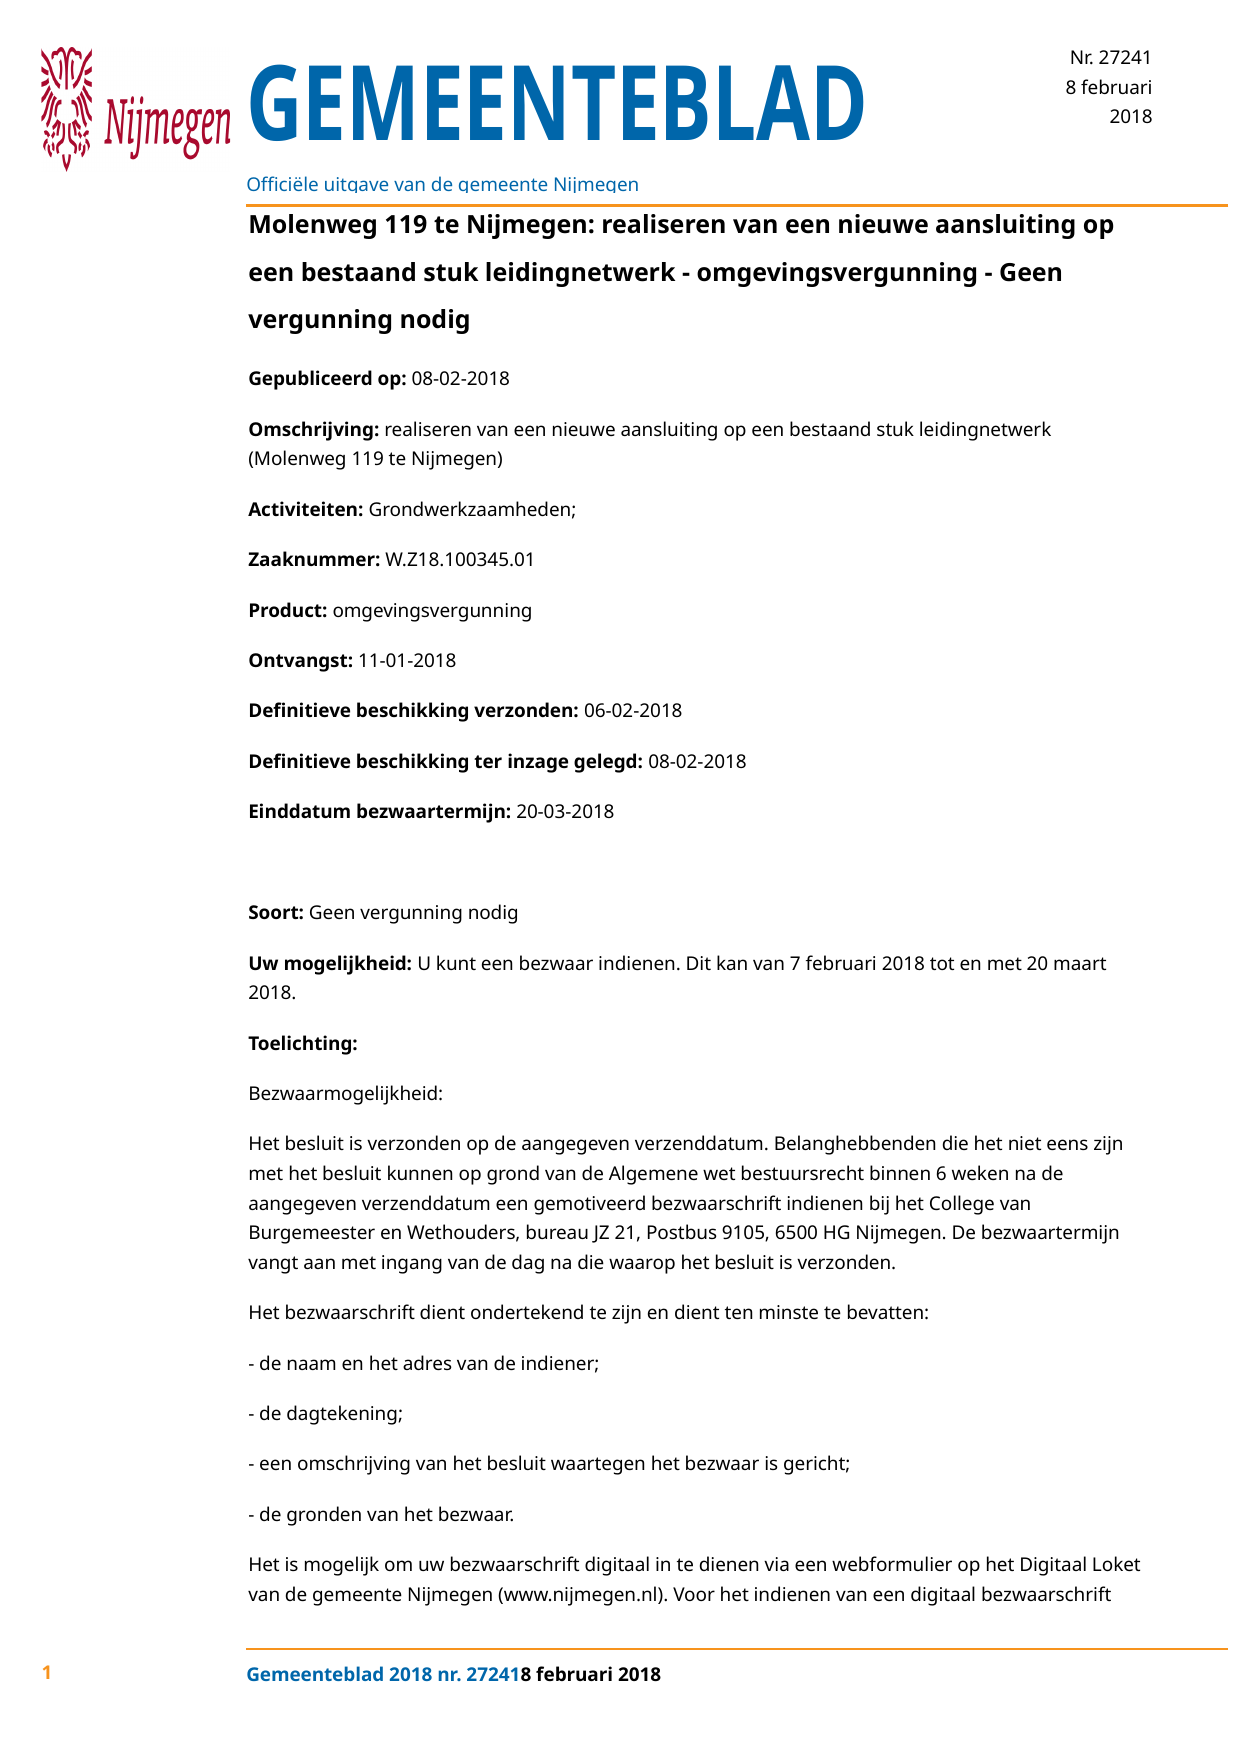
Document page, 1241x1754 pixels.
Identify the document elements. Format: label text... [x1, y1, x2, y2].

text - de gronden van het bezwaar. [248, 1501, 1152, 1527]
text - een omschrijving van het besluit waartegen het bezwaar is gericht; [248, 1451, 1152, 1476]
text Het is mogelijk om uw bezwaarschrift digitaal in te dienen via een webformulier op het Digitaal Loket van de gemeente Nijmegen (www.nijmegen.nl). Voor het indienen van een digitaal bezwaarschrift [248, 1551, 1152, 1607]
text Gepubliceerd op: 08-02-2018 [248, 366, 1152, 391]
text Het besluit is verzonden op de aangegeven verzenddatum. Belanghebbenden die het niet eens zijn met het besluit kunnen op grond van de Algemene wet bestuursrecht binnen 6 weken na de aangegeven verzenddatum een gemotiveerd bezwaarschrift indienen bij het College van Burgemeester en Wethouders, bureau JZ 21, Postbus 9105, 6500 HG Nijmegen. De bezwaartermijn vangt aan met ingang van de dag na die waarop het besluit is verzonden. [248, 1131, 1152, 1274]
text Definitieve beschikking verzonden: 06-02-2018 [248, 698, 1152, 723]
text Molenweg 119 te Nijmegen: realiseren van een nieuwe aansluiting op een bestaand stuk leidingnetwerk - omgevingsvergunning - Geen vergunning nodig [248, 207, 1152, 336]
text Uw mogelijkheid: U kunt een bezwaar indienen. Dit kan van 7 februari 2018 tot en met 20 maart 2018. [248, 950, 1152, 1005]
text Zaaknummer: W.Z18.100345.01 [248, 546, 1152, 572]
text Toelichting: [248, 1030, 1152, 1055]
text Definitieve beschikking ter inzage gelegd: 08-02-2018 [248, 748, 1152, 774]
text Ontvangst: 11-01-2018 [248, 647, 1152, 673]
picture [41, 47, 231, 172]
text - de naam en het adres van de indiener; [248, 1350, 1152, 1375]
text Product: omgevingsvergunning [248, 597, 1152, 622]
text Omschrijving: realiseren van een nieuwe aansluiting op een bestaand stuk leidingnetwerk (Molenweg 119 te Nijmegen) [248, 416, 1152, 471]
text Einddatum bezwaartermijn: 20-03-2018 [248, 798, 1152, 824]
text - de dagtekening; [248, 1400, 1152, 1426]
text Bezwaarmogelijkheid: [248, 1080, 1152, 1106]
text Activiteiten: Grondwerkzaamheden; [248, 496, 1152, 522]
text Soort: Geen vergunning nodig [248, 899, 1152, 925]
text Het bezwaarschrift dient ondertekend te zijn en dient ten minste te bevatten: [248, 1299, 1152, 1325]
